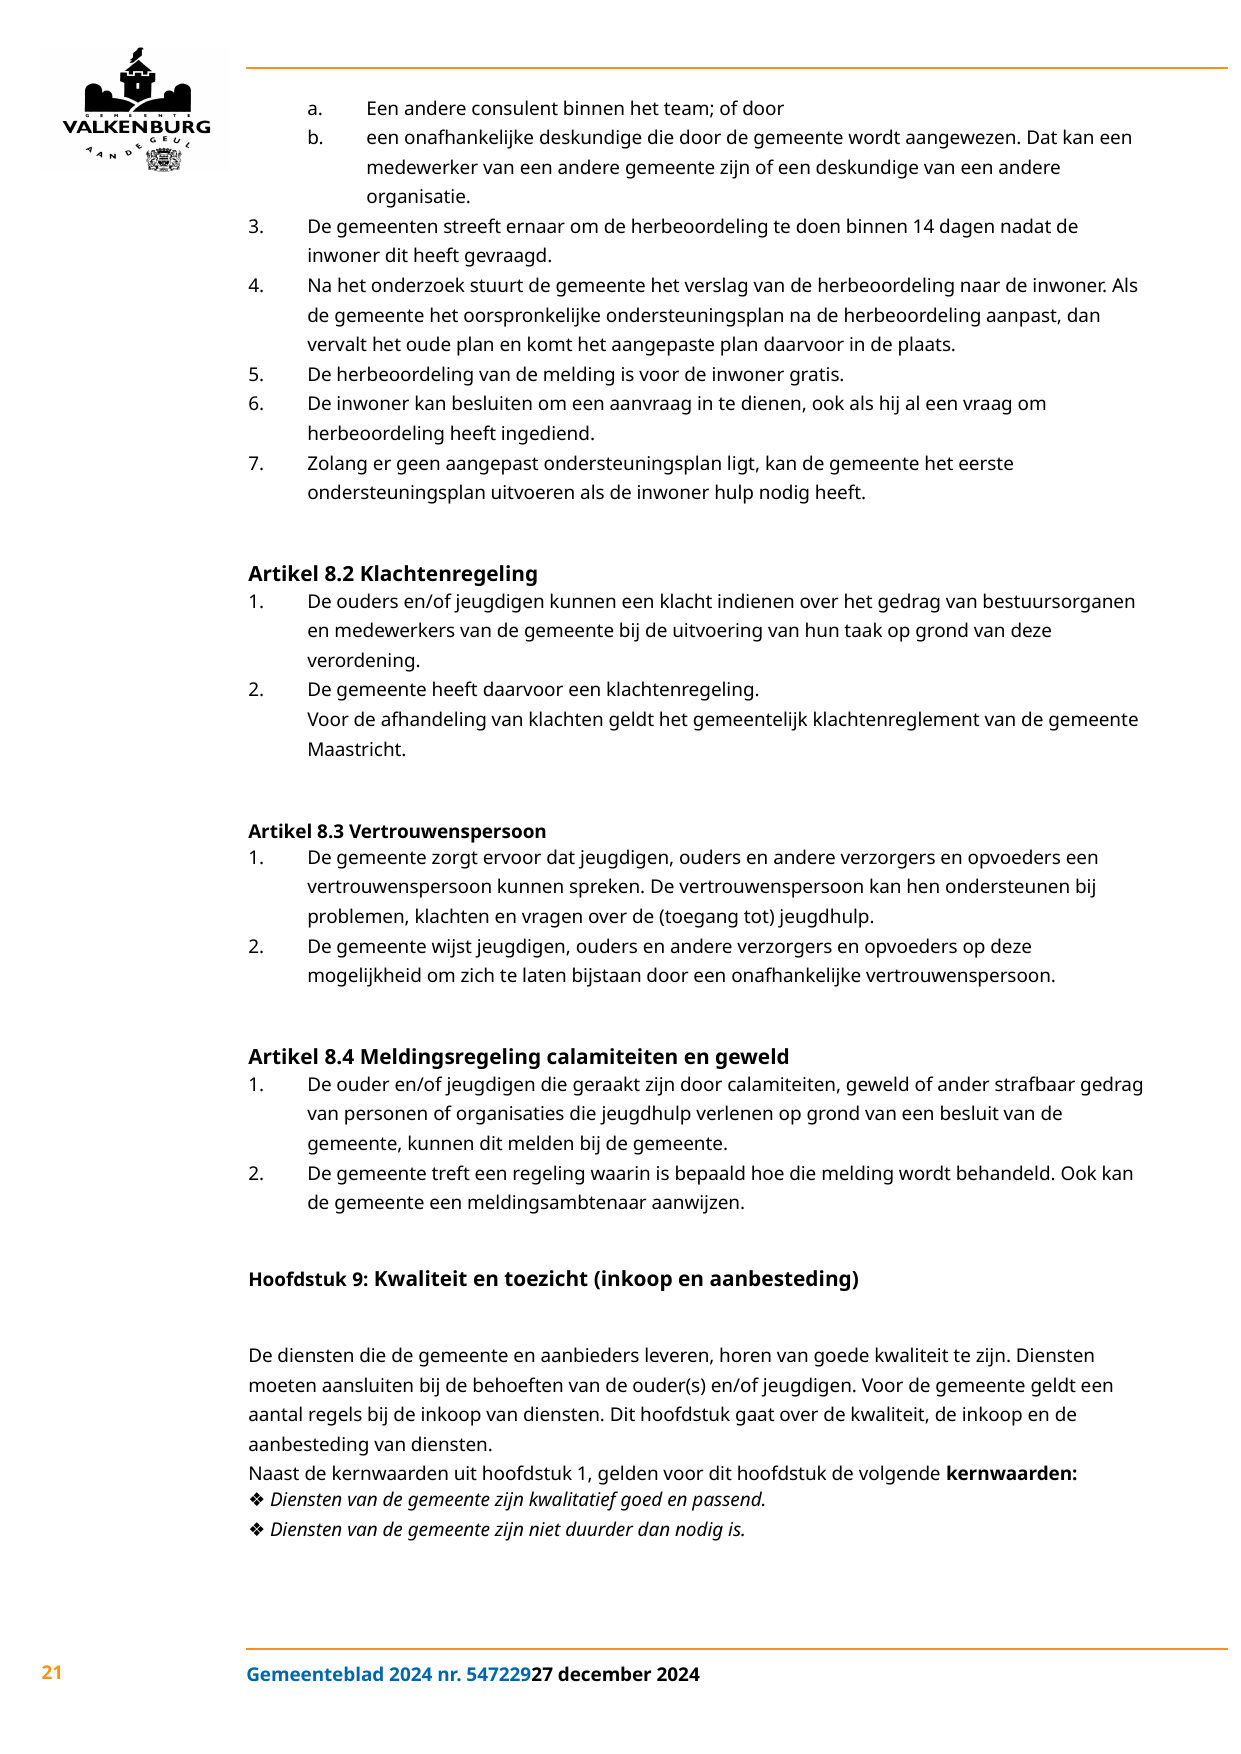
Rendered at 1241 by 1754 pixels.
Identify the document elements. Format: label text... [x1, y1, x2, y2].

table_header Naast de kernwaarden uit hoofdstuk 1, gelden voor dit hoofdstuk de volgende kernwaarden: [248, 1461, 1152, 1486]
list De gemeenten streeft ernaar om de herbeoordeling te doen binnen 14 dagen nadat de inwoner dit heeft gevraagd. [248, 213, 1152, 268]
list De gemeente zorgt ervoor dat jeugdigen, ouders en andere verzorgers en opvoeders een vertrouwenspersoon kunnen spreken. De vertrouwenspersoon kan hen ondersteunen bij problemen, klachten en vragen over de (toegang tot) jeugdhulp. [248, 844, 1152, 929]
table_cell ❖ Diensten van de gemeente zijn kwalitatief goed en passend. ❖ Diensten van de gemeente zijn niet duurder dan nodig is. [248, 1486, 1152, 1542]
text Hoofdstuk 9: Kwaliteit en toezicht (inkoop en aanbesteding) [248, 1264, 1152, 1293]
list De gemeente treft een regeling waarin is bepaald hoe die melding wordt behandeld. Ook kan de gemeente een meldingsambtenaar aanwijzen. [248, 1160, 1152, 1215]
list De gemeente heeft daarvoor een klachtenregeling. [248, 677, 1152, 702]
text Artikel 8.4 Meldingsregeling calamiteiten en geweld [248, 1042, 1152, 1071]
list Voor de afhandeling van klachten geldt het gemeentelijk klachtenreglement van de gemeente Maastricht. [248, 706, 1152, 761]
list De ouders en/of jeugdigen kunnen een klacht indienen over het gedrag van bestuursorganen en medewerkers van de gemeente bij de uitvoering van hun taak op grond van deze verordening. [248, 588, 1152, 673]
list Na het onderzoek stuurt de gemeente het verslag van de herbeoordeling naar de inwoner. Als de gemeente het oorspronkelijke ondersteuningsplan na de herbeoordeling aanpast, dan vervalt het oude plan en komt het aangepaste plan daarvoor in de plaats. [248, 272, 1152, 357]
list De herbeoordeling van de melding is voor de inwoner gratis. [248, 361, 1152, 387]
text Artikel 8.3 Vertrouwenspersoon [248, 816, 1152, 844]
text Artikel 8.2 Klachtenregeling [248, 559, 1152, 588]
list De gemeente wijst jeugdigen, ouders en andere verzorgers en opvoeders op deze mogelijkheid om zich te laten bijstaan door een onafhankelijke vertrouwenspersoon. [248, 933, 1152, 988]
list Zolang er geen aangepast ondersteuningsplan ligt, kan de gemeente het eerste ondersteuningsplan uitvoeren als de inwoner hulp nodig heeft. [248, 450, 1152, 505]
list een onafhankelijke deskundige die door de gemeente wordt aangewezen. Dat kan een medewerker van een andere gemeente zijn of een deskundige van een andere organisatie. [307, 124, 1152, 209]
list De inwoner kan besluiten om een aanvraag in te dienen, ook als hij al een vraag om herbeoordeling heeft ingediend. [248, 391, 1152, 446]
list Een andere consulent binnen het team; of door [307, 95, 1152, 121]
picture [41, 47, 231, 172]
text De diensten die de gemeente en aanbieders leveren, horen van goede kwaliteit te zijn. Diensten moeten aansluiten bij de behoeften van de ouder(s) en/of jeugdigen. Voor de gemeente geldt een aantal regels bij de inkoop van diensten. Dit hoofdstuk gaat over de kwaliteit, de inkoop en de aanbesteding van diensten. [248, 1342, 1152, 1457]
list De ouder en/of jeugdigen die geraakt zijn door calamiteiten, geweld of ander strafbaar gedrag van personen of organisaties die jeugdhulp verlenen op grond van een besluit van de gemeente, kunnen dit melden bij de gemeente. [248, 1071, 1152, 1156]
